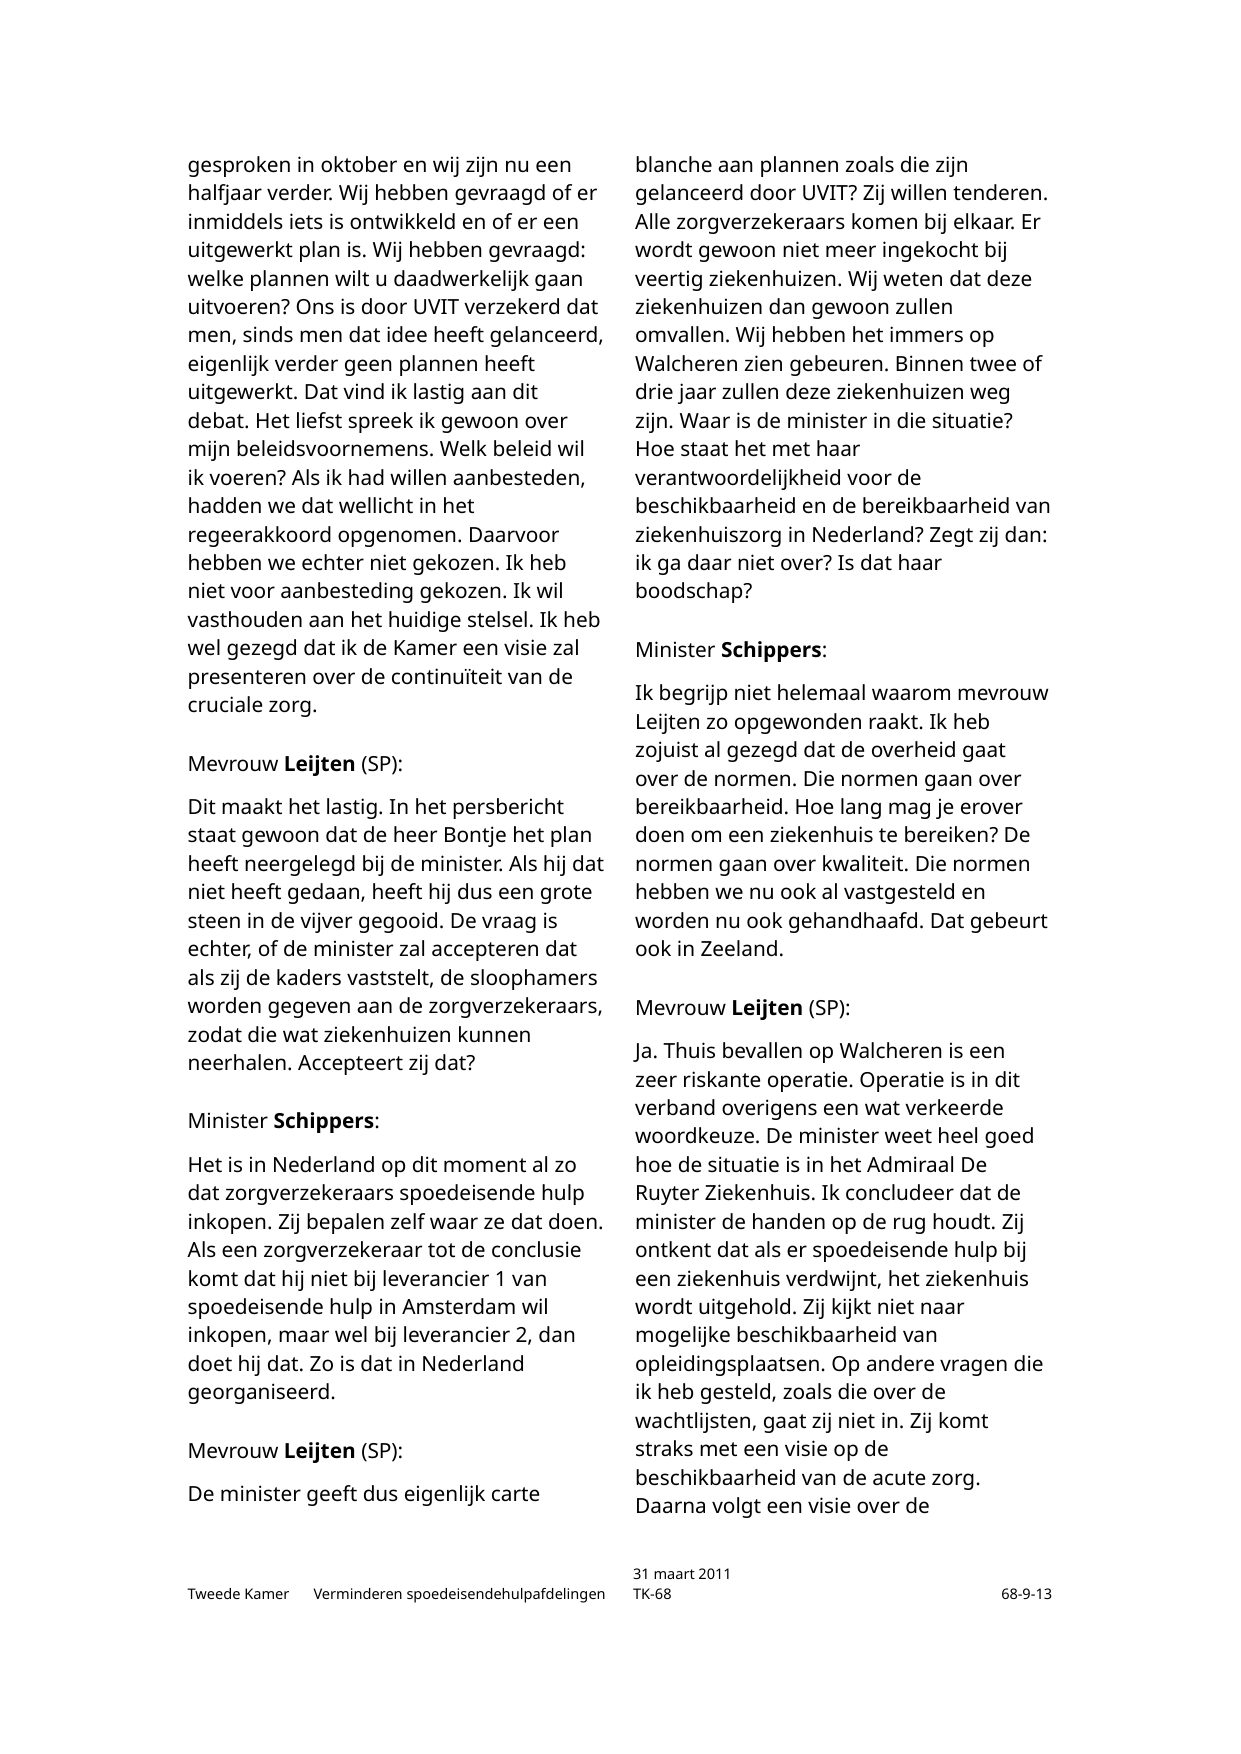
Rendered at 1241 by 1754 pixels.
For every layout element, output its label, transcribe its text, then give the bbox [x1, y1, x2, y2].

text Mevrouw Leijten (SP): [635, 993, 1053, 1021]
text Mevrouw Leijten (SP): [187, 1436, 605, 1464]
text Minister Schippers: [635, 635, 1053, 663]
text gesproken in oktober en wij zijn nu een halfjaar verder. Wij hebben gevraagd of er inmiddels iets is ontwikkeld en of er een uitgewerkt plan is. Wij hebben gevraagd: welke plannen wilt u daadwerkelijk gaan uitvoeren? Ons is door UVIT verzekerd dat men, sinds men dat idee heeft gelanceerd, eigenlijk verder geen plannen heeft uitgewerkt. Dat vind ik lastig aan dit debat. Het liefst spreek ik gewoon over mijn beleidsvoornemens. Welk beleid wil ik voeren? Als ik had willen aanbesteden, hadden we dat wellicht in het regeerakkoord opgenomen. Daarvoor hebben we echter niet gekozen. Ik heb niet voor aanbesteding gekozen. Ik wil vasthouden aan het huidige stelsel. Ik heb wel gezegd dat ik de Kamer een visie zal presenteren over de continuïteit van de cruciale zorg. [187, 150, 605, 719]
text Minister Schippers: [187, 1107, 605, 1135]
text Het is in Nederland op dit moment al zo dat zorgverzekeraars spoedeisende hulp inkopen. Zij bepalen zelf waar ze dat doen. Als een zorgverzekeraar tot de conclusie komt dat hij niet bij leverancier 1 van spoedeisende hulp in Amsterdam wil inkopen, maar wel bij leverancier 2, dan doet hij dat. Zo is dat in Nederland georganiseerd. [187, 1150, 605, 1406]
text Dit maakt het lastig. In het persbericht staat gewoon dat de heer Bontje het plan heeft neergelegd bij de minister. Als hij dat niet heeft gedaan, heeft hij dus een grote steen in de vijver gegooid. De vraag is echter, of de minister zal accepteren dat als zij de kaders vaststelt, de sloophamers worden gegeven aan de zorgverzekeraars, zodat die wat ziekenhuizen kunnen neerhalen. Accepteert zij dat? [187, 792, 605, 1077]
text Ik begrijp niet helemaal waarom mevrouw Leijten zo opgewonden raakt. Ik heb zojuist al gezegd dat de overheid gaat over de normen. Die normen gaan over bereikbaarheid. Hoe lang mag je erover doen om een ziekenhuis te bereiken? De normen gaan over kwaliteit. Die normen hebben we nu ook al vastgesteld en worden nu ook gehandhaafd. Dat gebeurt ook in Zeeland. [635, 678, 1053, 963]
text Mevrouw Leijten (SP): [187, 749, 605, 777]
text De minister geeft dus eigenlijk carte [187, 1479, 605, 1508]
text Ja. Thuis bevallen op Walcheren is een zeer riskante operatie. Operatie is in dit verband overigens een wat verkeerde woordkeuze. De minister weet heel goed hoe de situatie is in het Admiraal De Ruyter Ziekenhuis. Ik concludeer dat de minister de handen op de rug houdt. Zij ontkent dat als er spoedeisende hulp bij een ziekenhuis verdwijnt, het ziekenhuis wordt uitgehold. Zij kijkt niet naar mogelijke beschikbaarheid van opleidingsplaatsen. Op andere vragen die ik heb gesteld, zoals die over de wachtlijsten, gaat zij niet in. Zij komt straks met een visie op de beschikbaarheid van de acute zorg. Daarna volgt een visie over de [635, 1036, 1053, 1520]
text blanche aan plannen zoals die zijn gelanceerd door UVIT? Zij willen tenderen. Alle zorgverzekeraars komen bij elkaar. Er wordt gewoon niet meer ingekocht bij veertig ziekenhuizen. Wij weten dat deze ziekenhuizen dan gewoon zullen omvallen. Wij hebben het immers op Walcheren zien gebeuren. Binnen twee of drie jaar zullen deze ziekenhuizen weg zijn. Waar is de minister in die situatie? Hoe staat het met haar verantwoordelijkheid voor de beschikbaarheid en de bereikbaarheid van ziekenhuiszorg in Nederland? Zegt zij dan: ik ga daar niet over? Is dat haar boodschap? [635, 150, 1053, 605]
